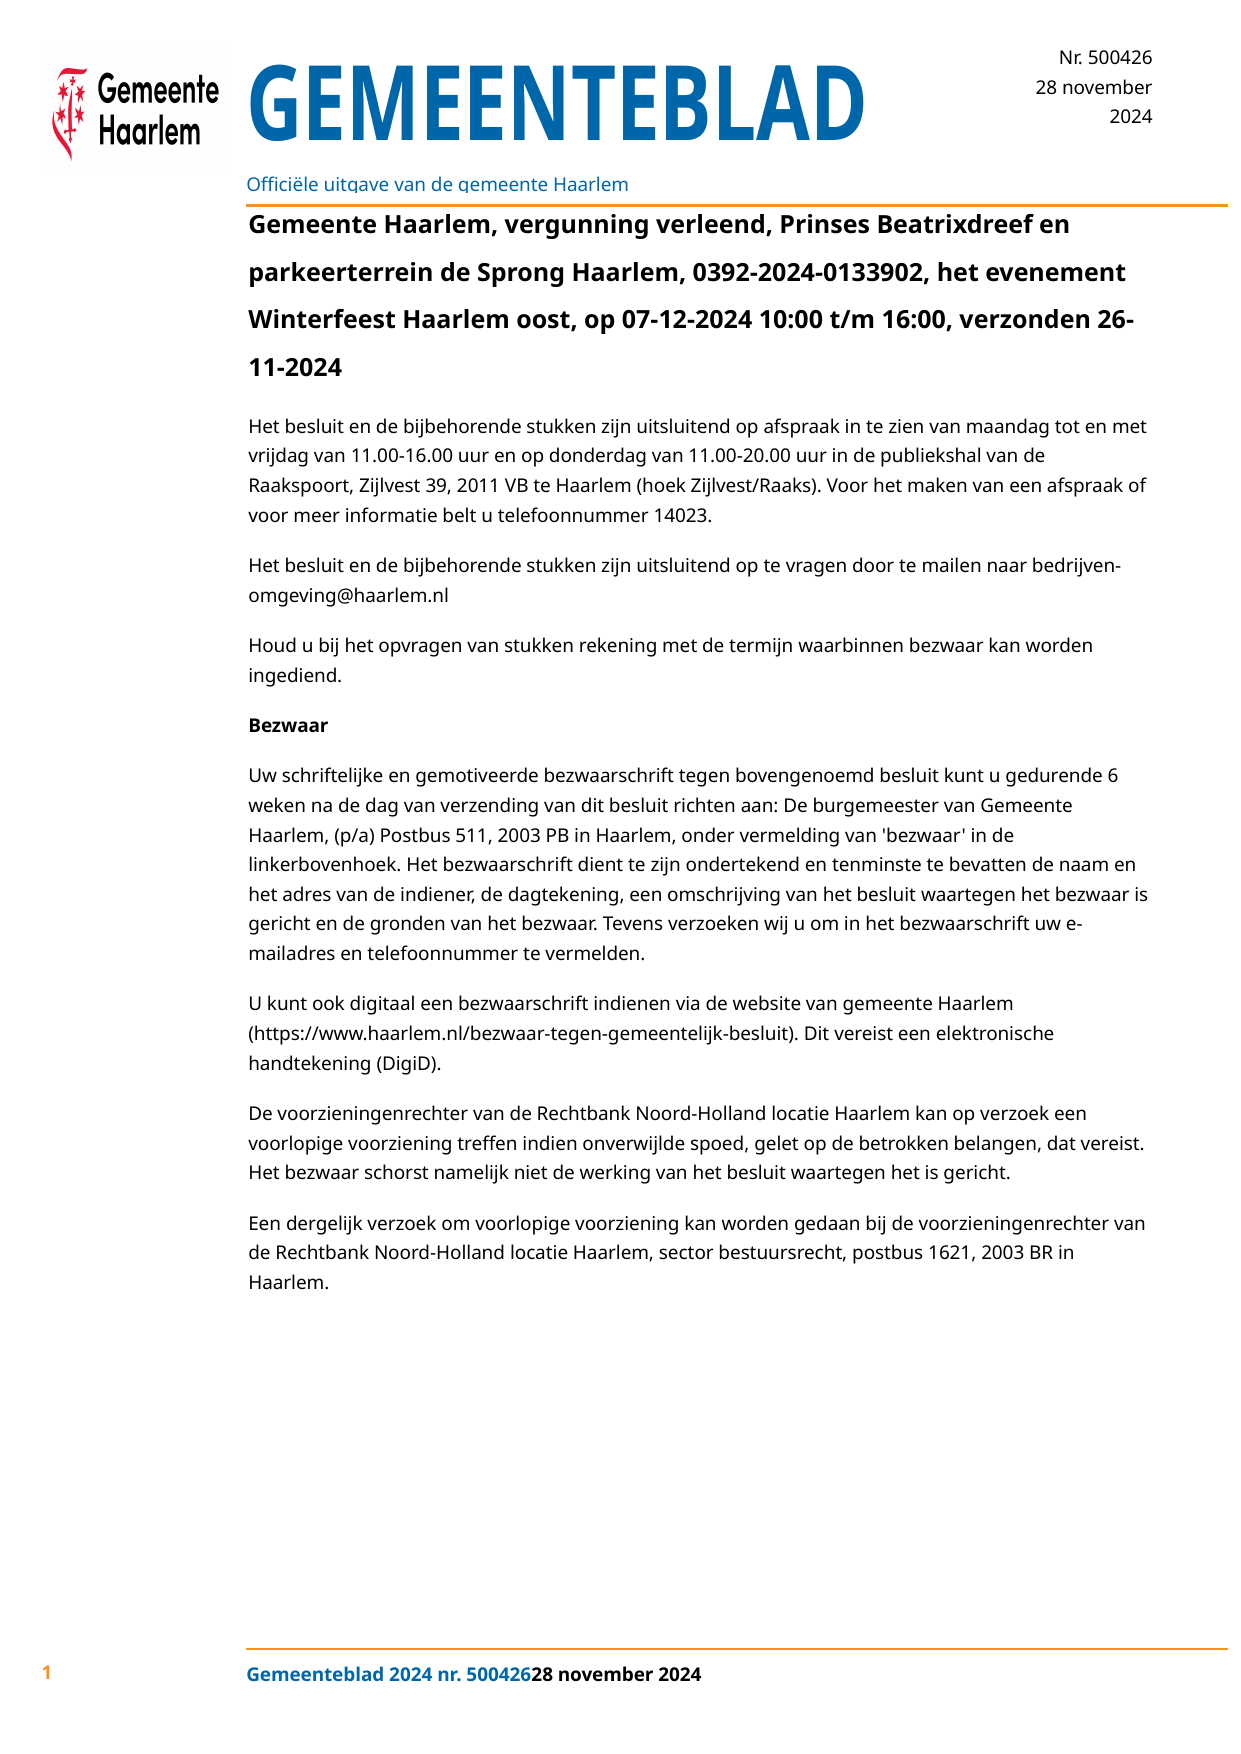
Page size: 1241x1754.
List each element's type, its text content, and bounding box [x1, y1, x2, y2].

text De voorzieningenrechter van de Rechtbank Noord-Holland locatie Haarlem kan op verzoek een voorlopige voorziening treffen indien onverwijlde spoed, gelet op de betrokken belangen, dat vereist. Het bezwaar schorst namelijk niet de werking van het besluit waartegen het is gericht. [248, 1100, 1152, 1185]
text U kunt ook digitaal een bezwaarschrift indienen via de website van gemeente Haarlem (https://www.haarlem.nl/bezwaar-tegen-gemeentelijk-besluit). Dit vereist een elektronische handtekening (DigiD). [248, 991, 1152, 1076]
text Gemeente Haarlem, vergunning verleend, Prinses Beatrixdreef en parkeerterrein de Sprong Haarlem, 0392-2024-0133902, het evenement Winterfeest Haarlem oost, op 07-12-2024 10:00 t/m 16:00, verzonden 26-11-2024 [248, 207, 1152, 384]
text Een dergelijk verzoek om voorlopige voorziening kan worden gedaan bij de voorzieningenrechter van de Rechtbank Noord-Holland locatie Haarlem, sector bestuursrecht, postbus 1621, 2003 BR in Haarlem. [248, 1210, 1152, 1295]
text Bezwaar [248, 712, 1152, 738]
text Het besluit en de bijbehorende stukken zijn uitsluitend op afspraak in te zien van maandag tot en met vrijdag van 11.00-16.00 uur en op donderdag van 11.00-20.00 uur in de publiekshal van de Raakspoort, Zijlvest 39, 2011 VB te Haarlem (hoek Zijlvest/Raaks). Voor het maken van een afspraak of voor meer informatie belt u telefoonnummer 14023. [248, 413, 1152, 528]
text Houd u bij het opvragen van stukken rekening met de termijn waarbinnen bezwaar kan worden ingediend. [248, 632, 1152, 688]
text Uw schriftelijke en gemotiveerde bezwaarschrift tegen bovengenoemd besluit kunt u gedurende 6 weken na de dag van verzending van dit besluit richten aan: De burgemeester van Gemeente Haarlem, (p/a) Postbus 511, 2003 PB in Haarlem, onder vermelding van 'bezwaar' in de linkerbovenhoek. Het bezwaarschrift dient te zijn ondertekend en tenminste te bevatten de naam en het adres van de indiener, de dagtekening, een omschrijving van het besluit waartegen het bezwaar is gericht en de gronden van het bezwaar. Tevens verzoeken wij u om in het bezwaarschrift uw e-mailadres en telefoonnummer te vermelden. [248, 763, 1152, 966]
text Het besluit en de bijbehorende stukken zijn uitsluitend op te vragen door te mailen naar bedrijven-omgeving@haarlem.nl [248, 552, 1152, 608]
picture [41, 47, 231, 172]
